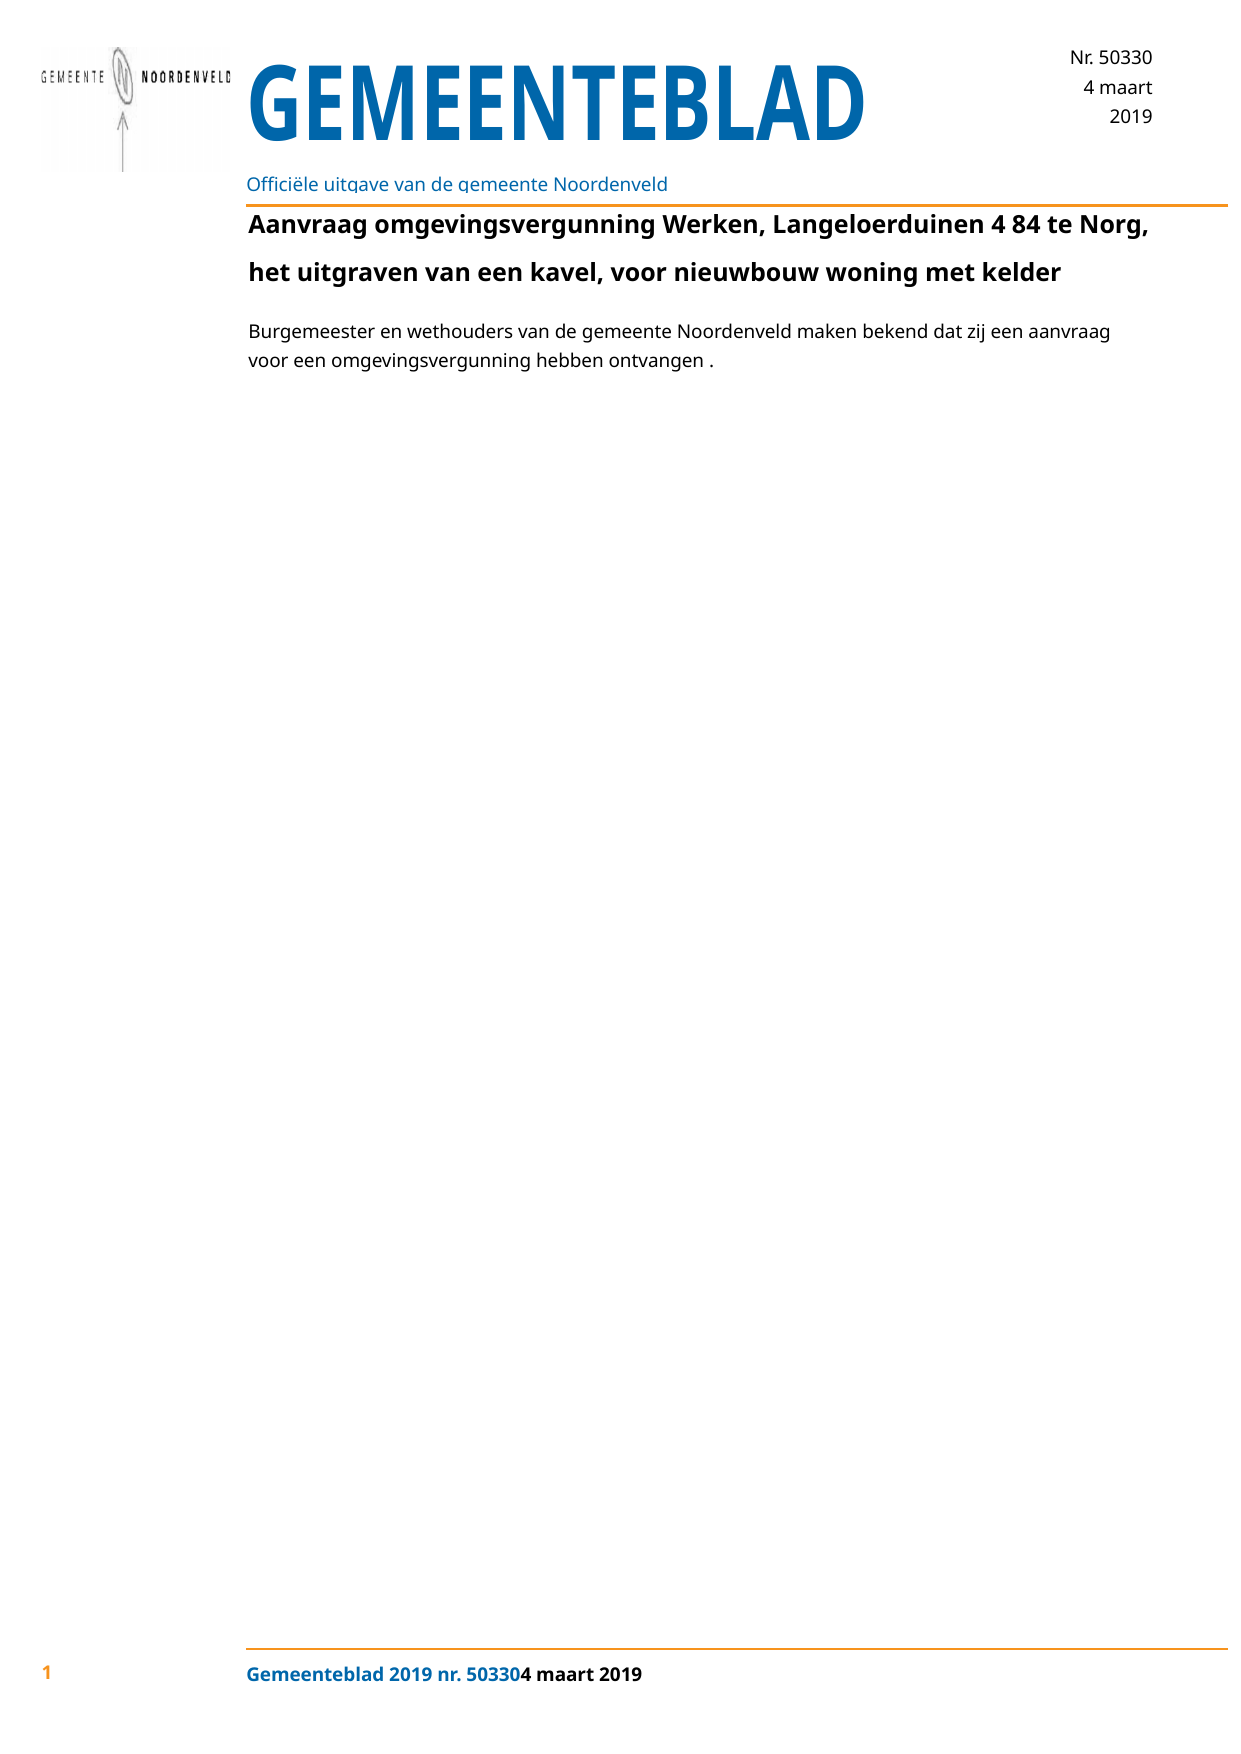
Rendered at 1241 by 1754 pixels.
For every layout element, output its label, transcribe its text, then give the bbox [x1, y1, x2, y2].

text Burgemeester en wethouders van de gemeente Noordenveld maken bekend dat zij een aanvraag voor een omgevingsvergunning hebben ontvangen . [248, 318, 1152, 373]
text Aanvraag omgevingsvergunning Werken, Langeloerduinen 4 84 te Norg, het uitgraven van een kavel, voor nieuwbouw woning met kelder [248, 207, 1152, 288]
picture [41, 47, 231, 172]
